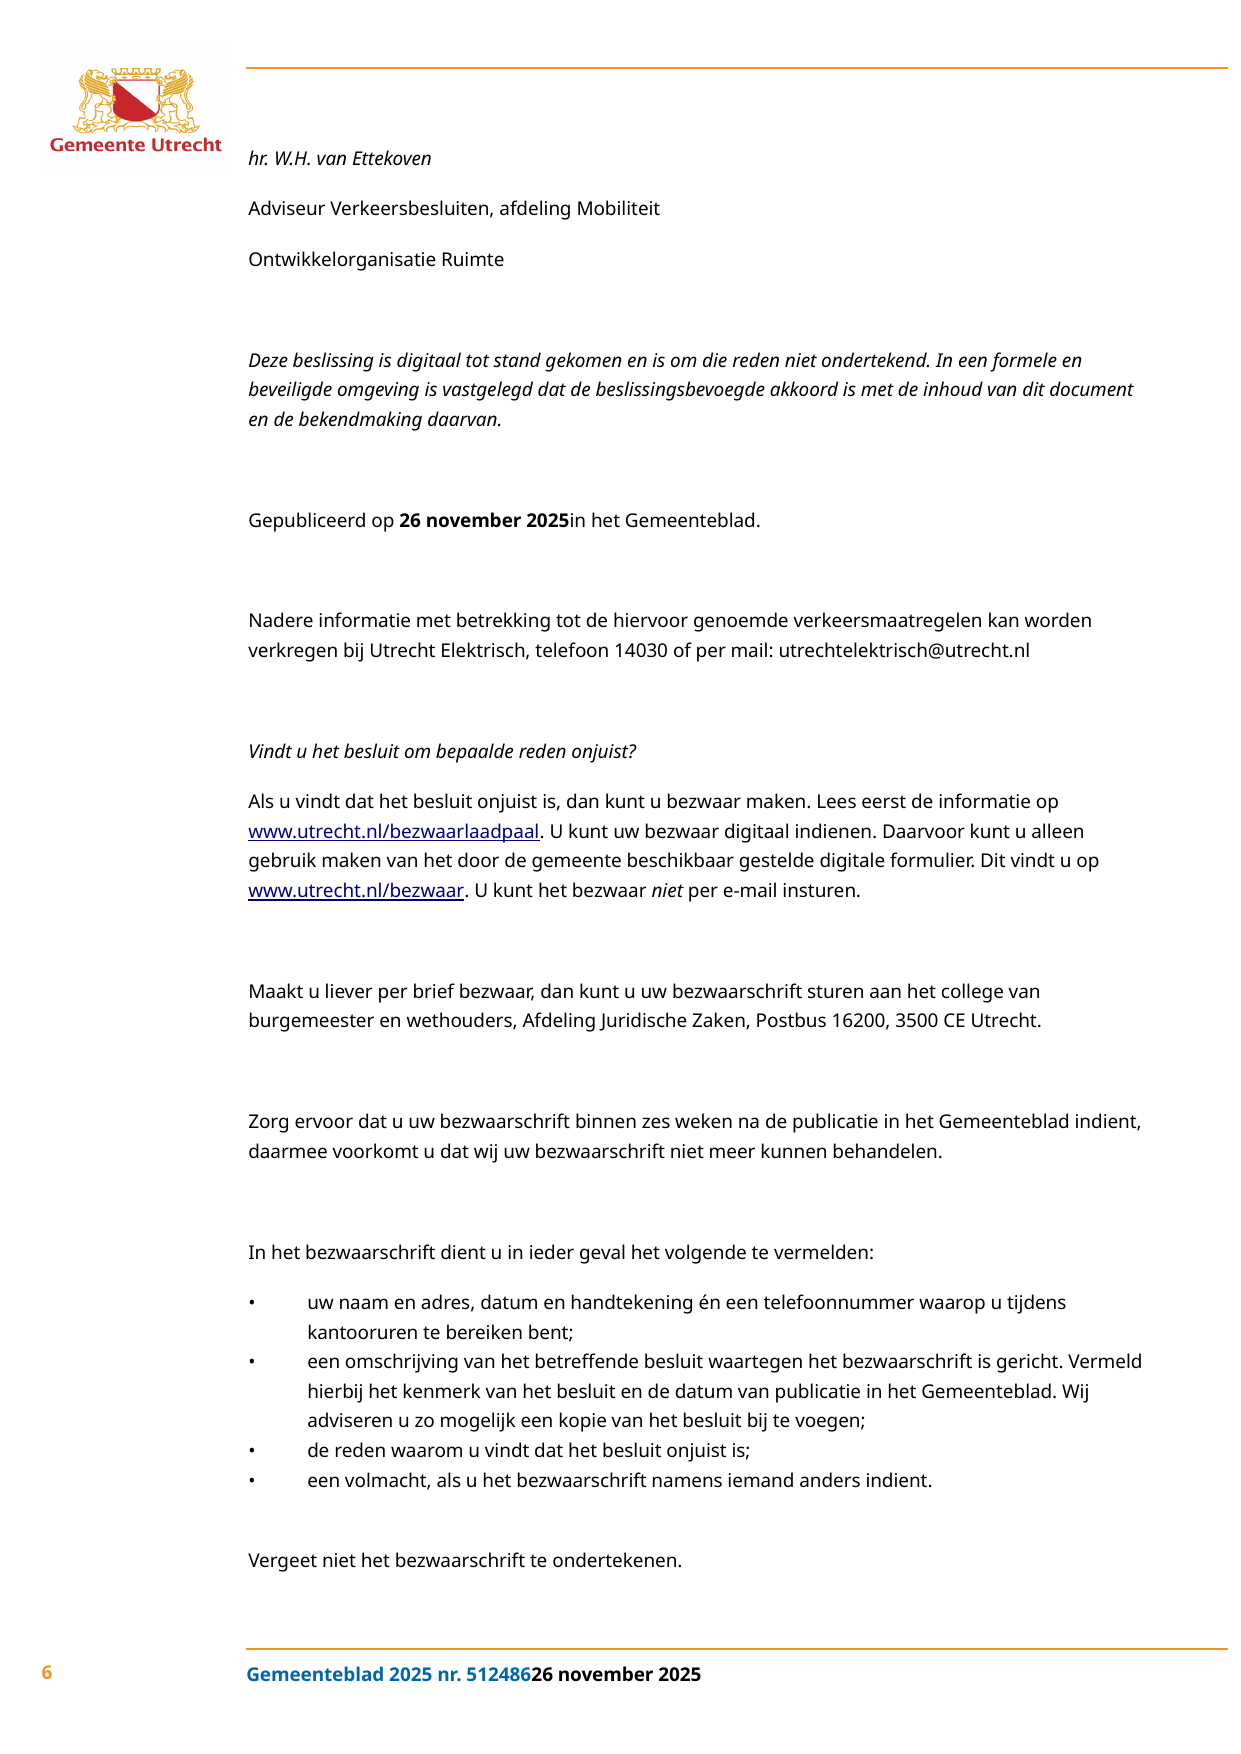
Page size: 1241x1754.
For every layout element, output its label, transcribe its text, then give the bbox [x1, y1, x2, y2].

text Vergeet niet het bezwaarschrift te ondertekenen. [248, 1547, 1152, 1573]
text Als u vindt dat het besluit onjuist is, dan kunt u bezwaar maken. Lees eerst de informatie op www.utrecht.nl/bezwaarlaadpaal. U kunt uw bezwaar digitaal indienen. Daarvoor kunt u alleen gebruik maken van het door de gemeente beschikbaar gestelde digitale formulier. Dit vindt u op www.utrecht.nl/bezwaar. U kunt het bezwaar niet per e-mail insturen. [248, 788, 1152, 903]
list uw naam en adres, datum en handtekening én een telefoonnummer waarop u tijdens kantooruren te bereiken bent; [248, 1289, 1152, 1345]
text Adviseur Verkeersbesluiten, afdeling Mobiliteit [248, 196, 1152, 221]
text Vindt u het besluit om bepaalde reden onjuist? [248, 738, 1152, 764]
picture [41, 47, 231, 172]
text Zorg ervoor dat u uw bezwaarschrift binnen zes weken na de publicatie in het Gemeenteblad indient, daarmee voorkomt u dat wij uw bezwaarschrift niet meer kunnen behandelen. [248, 1108, 1152, 1164]
list de reden waarom u vindt dat het besluit onjuist is; [248, 1437, 1152, 1463]
list een volmacht, als u het bezwaarschrift namens iemand anders indient. [248, 1467, 1152, 1493]
text In het bezwaarschrift dient u in ieder geval het volgende te vermelden: [248, 1239, 1152, 1265]
text Gepubliceerd op 26 november 2025in het Gemeenteblad. [248, 507, 1152, 533]
text Nadere informatie met betrekking tot de hiervoor genoemde verkeersmaatregelen kan worden verkregen bij Utrecht Elektrisch, telefoon 14030 of per mail: utrechtelektrisch@utrecht.nl [248, 608, 1152, 663]
text Ontwikkelorganisatie Ruimte [248, 246, 1152, 272]
list een omschrijving van het betreffende besluit waartegen het bezwaarschrift is gericht. Vermeld hierbij het kenmerk van het besluit en de datum van publicatie in het Gemeenteblad. Wij adviseren u zo mogelijk een kopie van het besluit bij te voegen; [248, 1348, 1152, 1433]
text hr. W.H. van Ettekoven [248, 145, 1152, 171]
text Deze beslissing is digitaal tot stand gekomen en is om die reden niet ondertekend. In een formele en beveiligde omgeving is vastgelegd dat de beslissingsbevoegde akkoord is met de inhoud van dit document en de bekendmaking daarvan. [248, 347, 1152, 432]
text Maakt u liever per brief bezwaar, dan kunt u uw bezwaarschrift sturen aan het college van burgemeester en wethouders, Afdeling Juridische Zaken, Postbus 16200, 3500 CE Utrecht. [248, 978, 1152, 1033]
